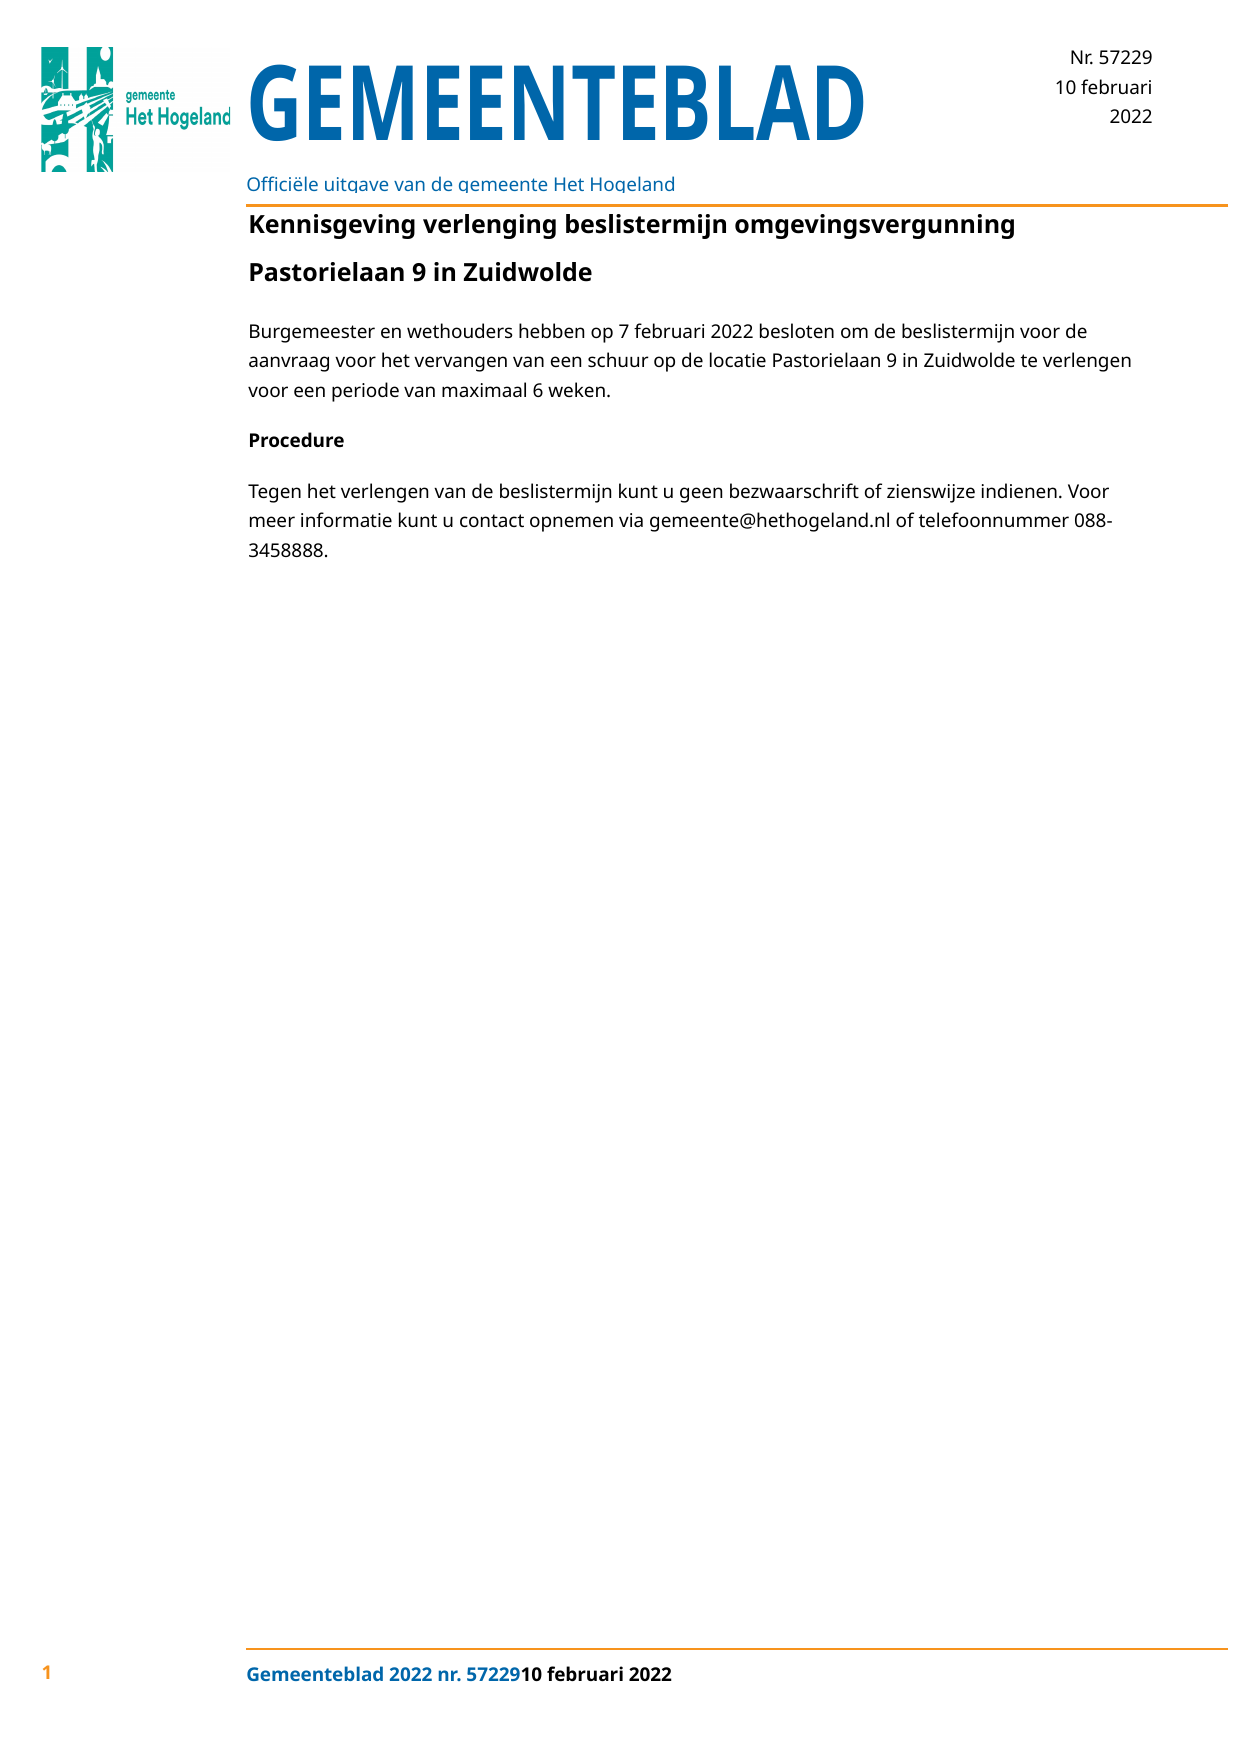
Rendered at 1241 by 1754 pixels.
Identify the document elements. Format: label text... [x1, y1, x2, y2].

text Burgemeester en wethouders hebben op 7 februari 2022 besloten om de beslistermijn voor de aanvraag voor het vervangen van een schuur op de locatie Pastorielaan 9 in Zuidwolde te verlengen voor een periode van maximaal 6 weken. [248, 318, 1152, 403]
text Kennisgeving verlenging beslistermijn omgevingsvergunning Pastorielaan 9 in Zuidwolde [248, 207, 1152, 288]
text Tegen het verlengen van de beslistermijn kunt u geen bezwaarschrift of zienswijze indienen. Voor meer informatie kunt u contact opnemen via gemeente@hethogeland.nl of telefoonnummer 088-3458888. [248, 478, 1152, 563]
text Procedure [248, 427, 1152, 453]
picture [41, 47, 231, 172]
